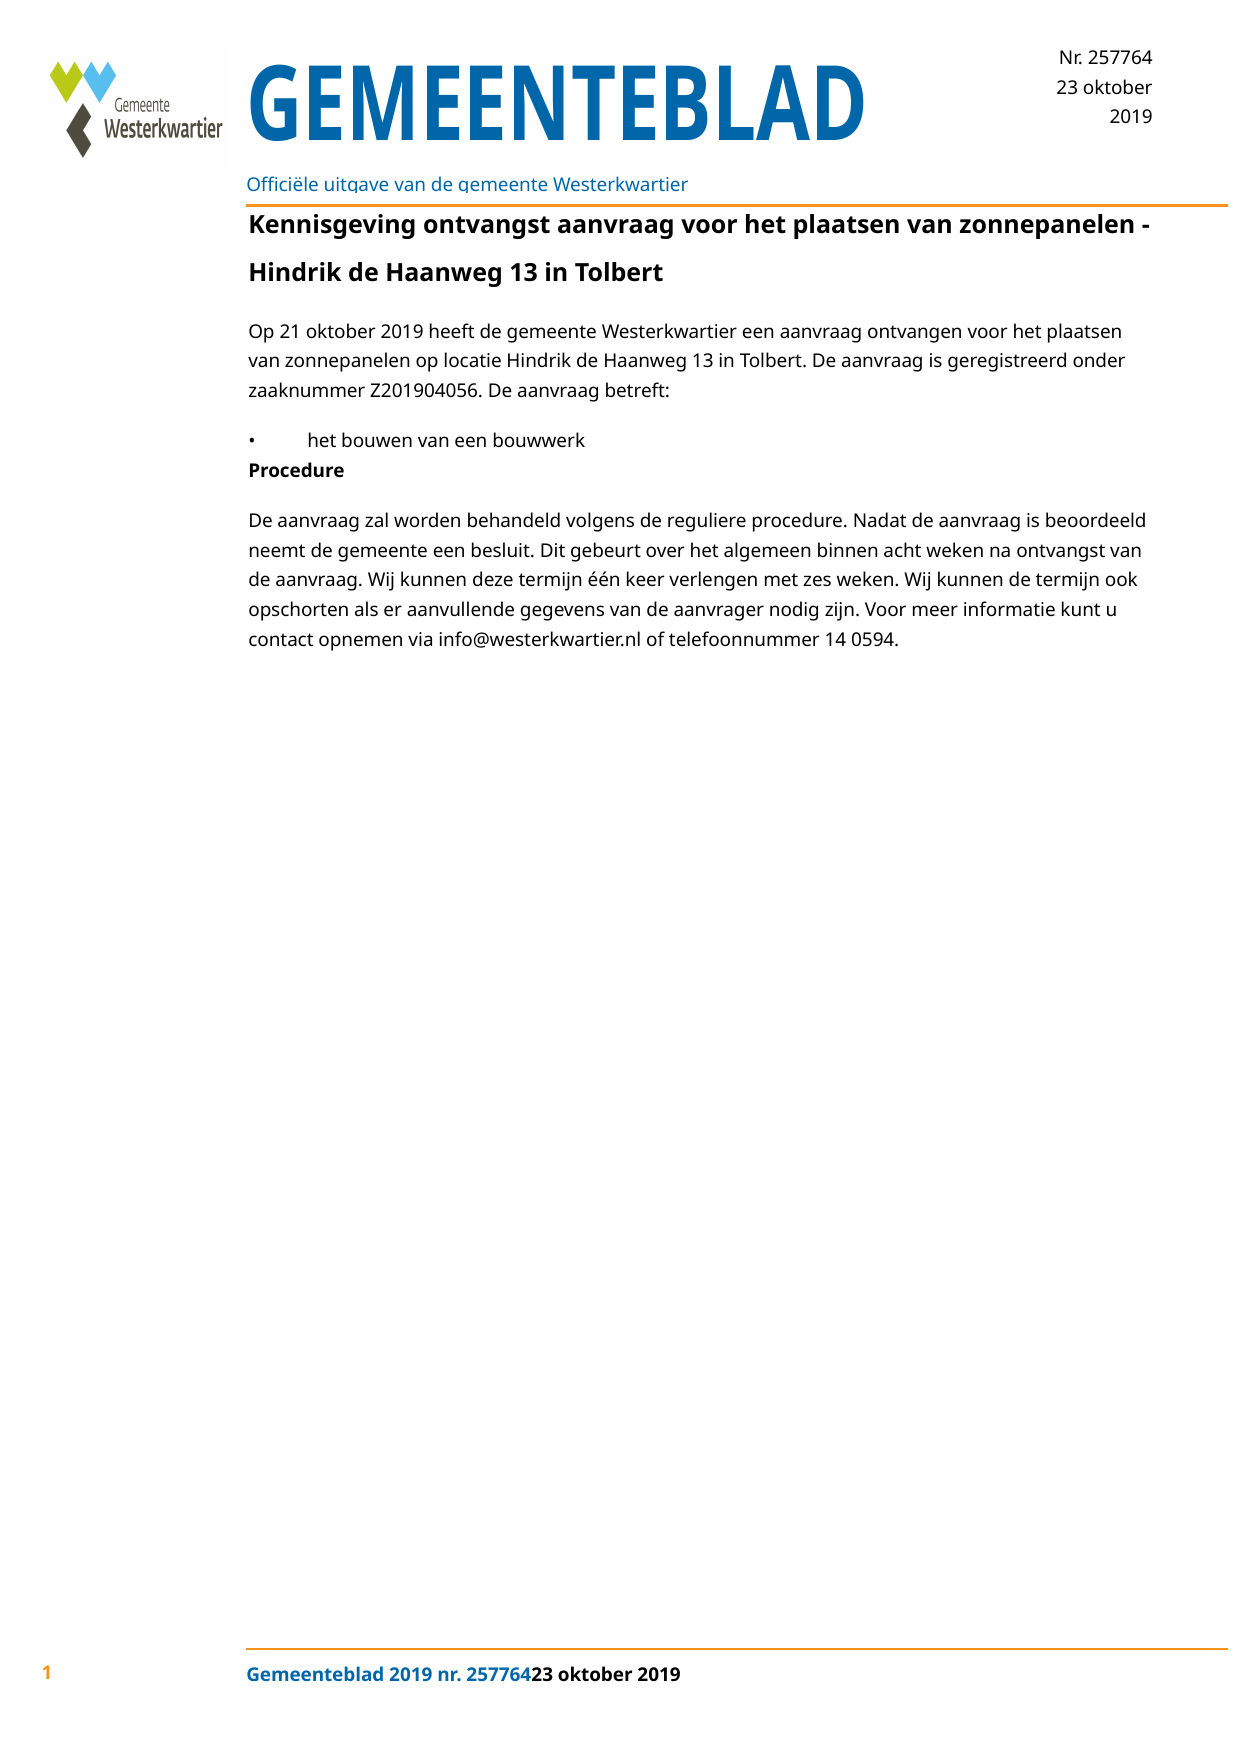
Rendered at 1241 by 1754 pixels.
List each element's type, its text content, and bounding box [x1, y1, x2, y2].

text Kennisgeving ontvangst aanvraag voor het plaatsen van zonnepanelen - Hindrik de Haanweg 13 in Tolbert [248, 207, 1152, 288]
text Op 21 oktober 2019 heeft de gemeente Westerkwartier een aanvraag ontvangen voor het plaatsen van zonnepanelen op locatie Hindrik de Haanweg 13 in Tolbert. De aanvraag is geregistreerd onder zaaknummer Z201904056. De aanvraag betreft: [248, 318, 1152, 403]
picture [41, 47, 231, 172]
text Procedure [248, 457, 1152, 483]
text De aanvraag zal worden behandeld volgens de reguliere procedure. Nadat de aanvraag is beoordeeld neemt de gemeente een besluit. Dit gebeurt over het algemeen binnen acht weken na ontvangst van de aanvraag. Wij kunnen deze termijn één keer verlengen met zes weken. Wij kunnen de termijn ook opschorten als er aanvullende gegevens van de aanvrager nodig zijn. Voor meer informatie kunt u contact opnemen via info@westerkwartier.nl of telefoonnummer 14 0594. [248, 507, 1152, 652]
list het bouwen van een bouwwerk [248, 427, 1152, 453]
